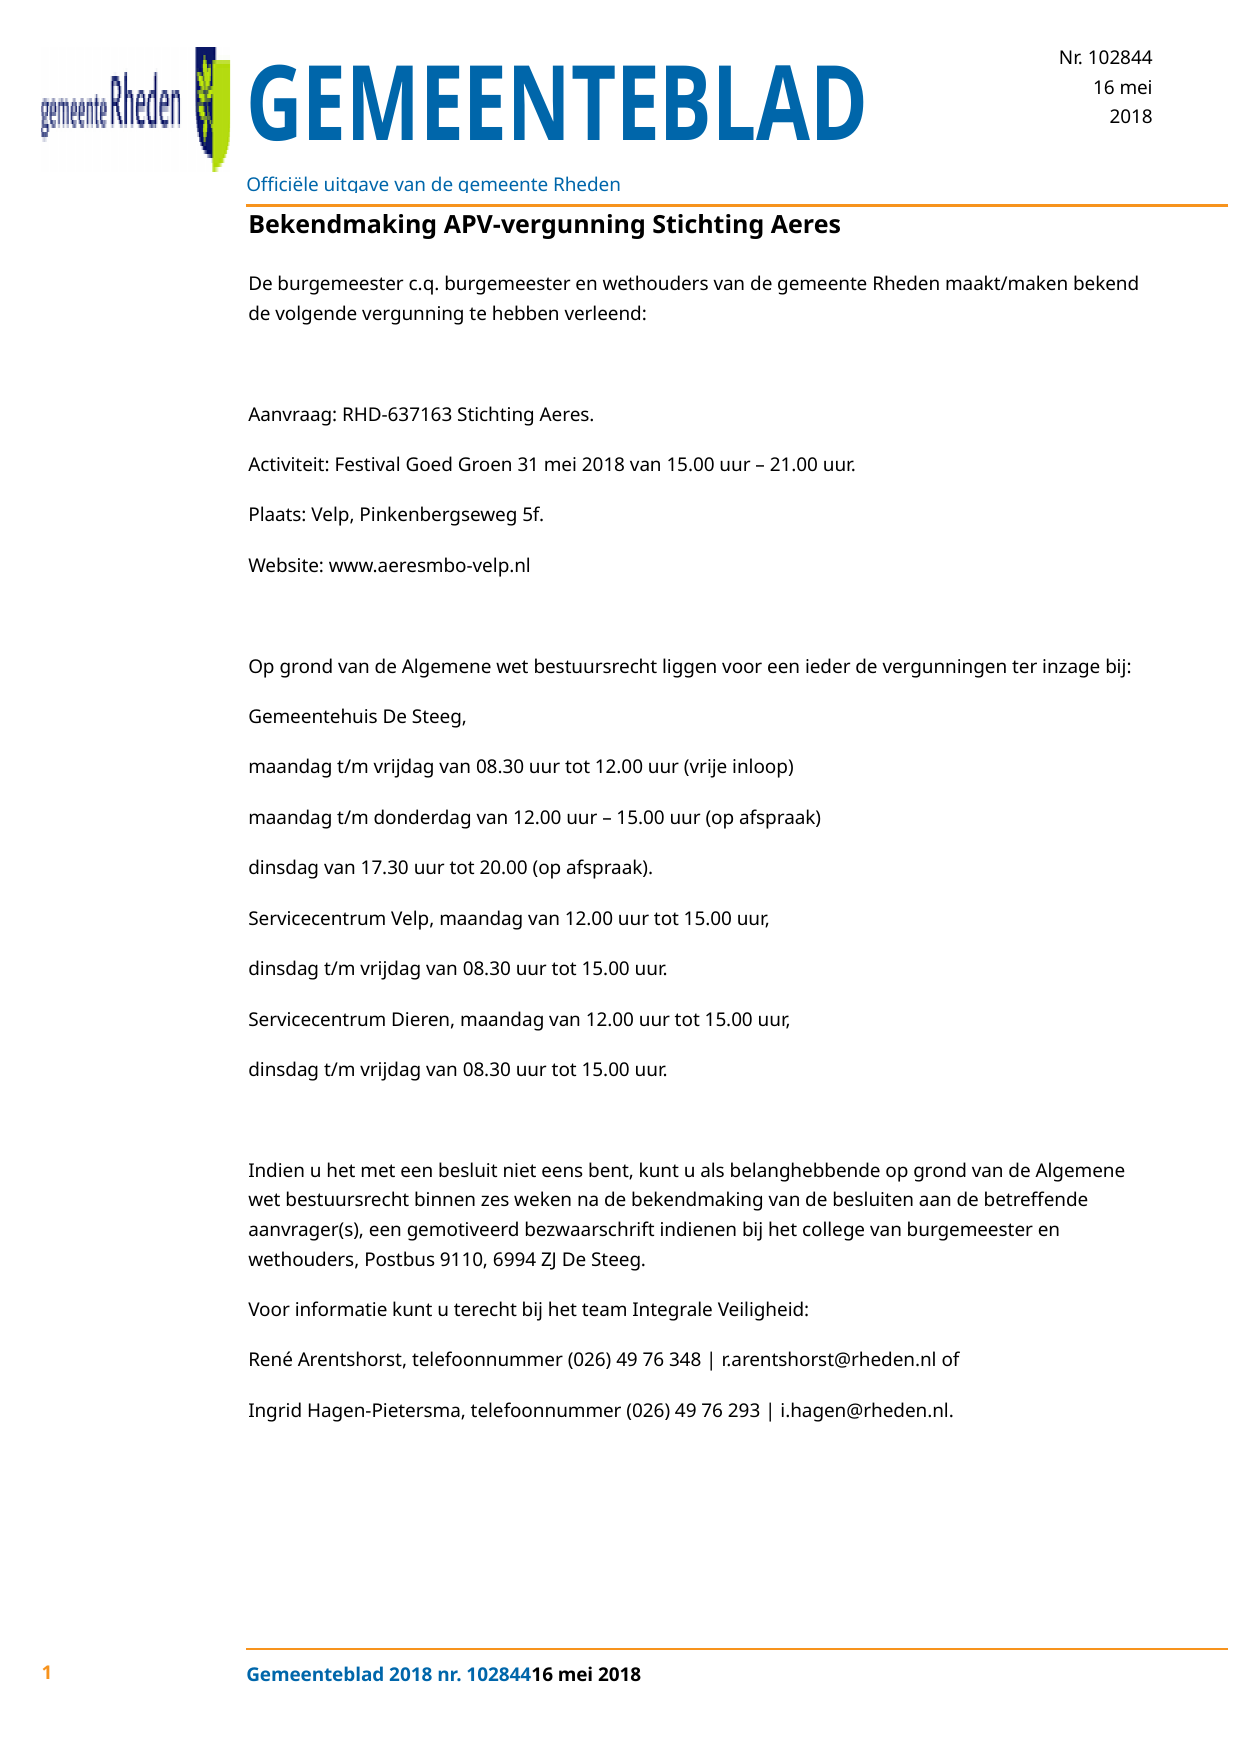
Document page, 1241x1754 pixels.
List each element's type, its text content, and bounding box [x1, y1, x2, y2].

text Activiteit: Festival Goed Groen 31 mei 2018 van 15.00 uur – 21.00 uur. [248, 451, 1152, 477]
text Gemeentehuis De Steeg, [248, 703, 1152, 729]
text Indien u het met een besluit niet eens bent, kunt u als belanghebbende op grond van de Algemene wet bestuursrecht binnen zes weken na de bekendmaking van de besluiten aan de betreffende aanvrager(s), een gemotiveerd bezwaarschrift indienen bij het college van burgemeester en wethouders, Postbus 9110, 6994 ZJ De Steeg. [248, 1157, 1152, 1271]
text Plaats: Velp, Pinkenbergseweg 5f. [248, 502, 1152, 527]
text maandag t/m vrijdag van 08.30 uur tot 12.00 uur (vrije inloop) [248, 754, 1152, 779]
picture [41, 47, 231, 172]
text dinsdag van 17.30 uur tot 20.00 (op afspraak). [248, 854, 1152, 880]
text Voor informatie kunt u terecht bij het team Integrale Veiligheid: [248, 1296, 1152, 1322]
text Aanvraag: RHD-637163 Stichting Aeres. [248, 401, 1152, 426]
text Bekendmaking APV-vergunning Stichting Aeres [248, 207, 1152, 241]
text Ingrid Hagen-Pietersma, telefoonnummer (026) 49 76 293 | i.hagen@rheden.nl. [248, 1397, 1152, 1423]
text Op grond van de Algemene wet bestuursrecht liggen voor een ieder de vergunningen ter inzage bij: [248, 653, 1152, 678]
text dinsdag t/m vrijdag van 08.30 uur tot 15.00 uur. [248, 955, 1152, 981]
text Servicecentrum Velp, maandag van 12.00 uur tot 15.00 uur, [248, 905, 1152, 931]
text De burgemeester c.q. burgemeester en wethouders van de gemeente Rheden maakt/maken bekend de volgende vergunning te hebben verleend: [248, 270, 1152, 326]
text Servicecentrum Dieren, maandag van 12.00 uur tot 15.00 uur, [248, 1006, 1152, 1031]
text René Arentshorst, telefoonnummer (026) 49 76 348 | r.arentshorst@rheden.nl of [248, 1347, 1152, 1372]
text maandag t/m donderdag van 12.00 uur – 15.00 uur (op afspraak) [248, 804, 1152, 830]
text dinsdag t/m vrijdag van 08.30 uur tot 15.00 uur. [248, 1056, 1152, 1082]
text Website: www.aeresmbo-velp.nl [248, 552, 1152, 578]
